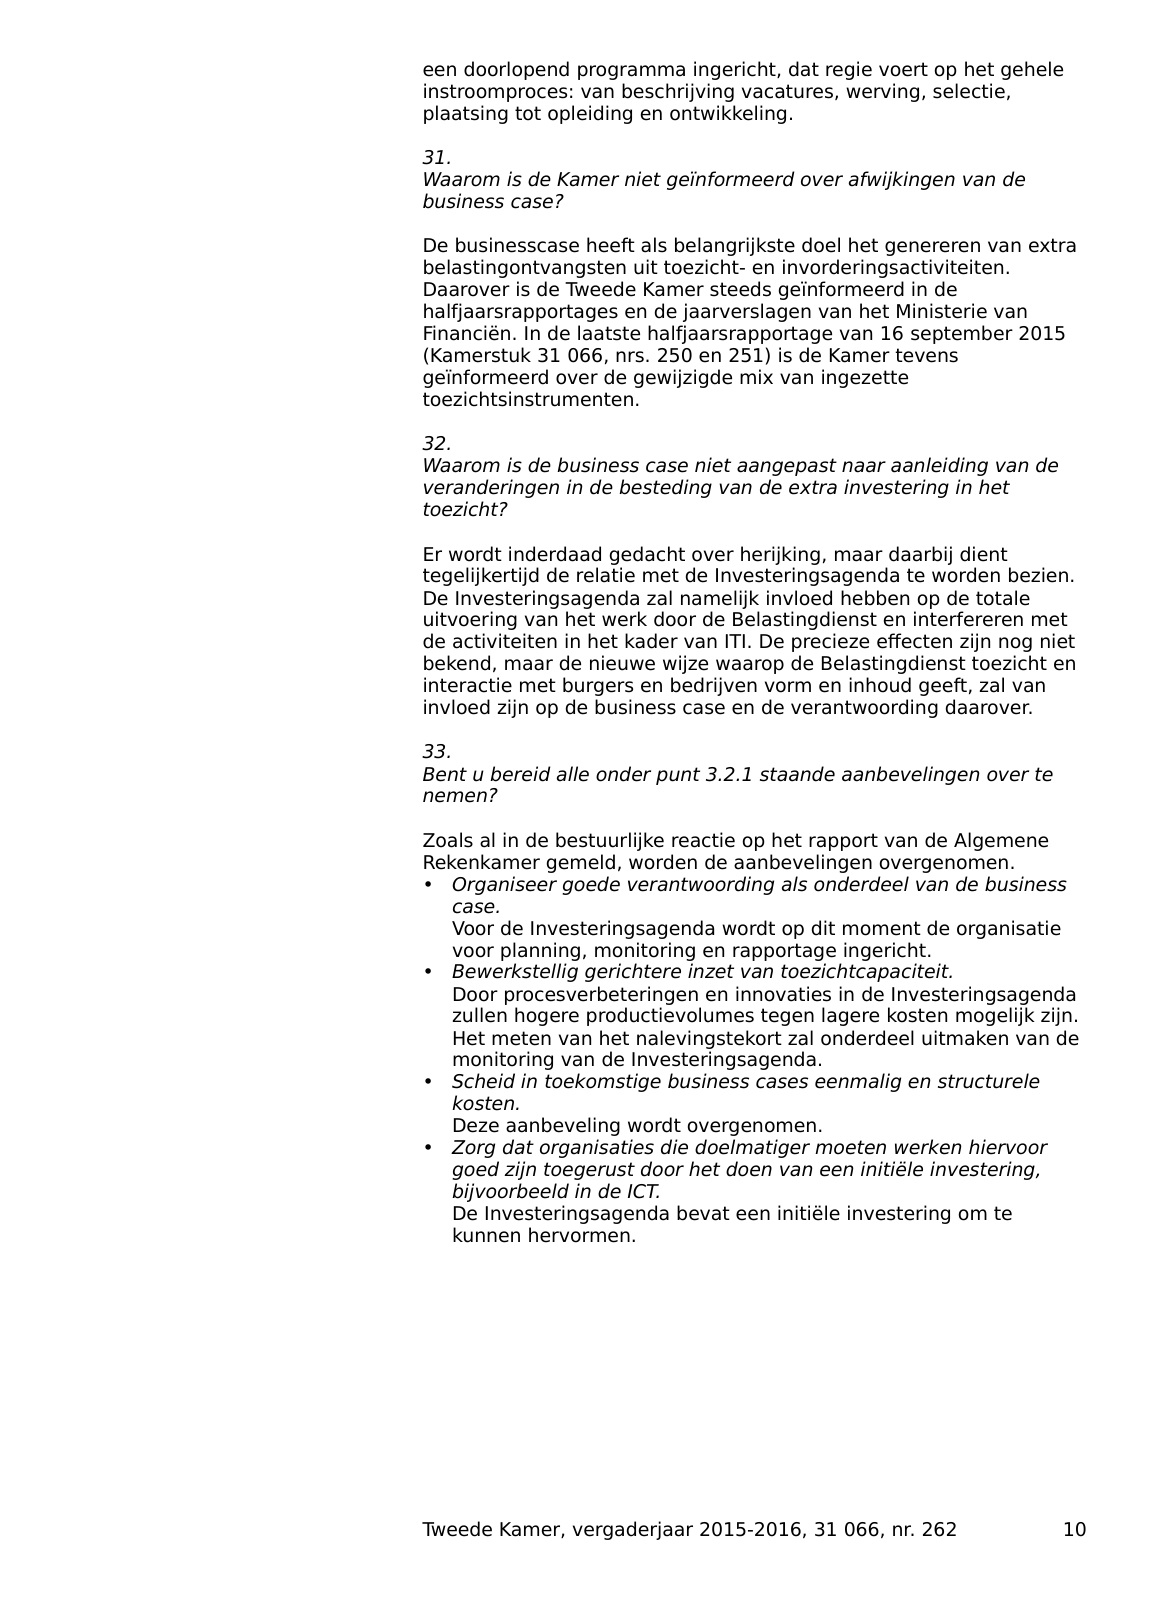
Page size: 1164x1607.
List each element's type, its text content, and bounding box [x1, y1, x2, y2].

text Deze aanbeveling wordt overgenomen. [452, 1115, 1087, 1137]
text Waarom is de business case niet aangepast naar aanleiding van de veranderingen in de besteding van de extra investering in het toezicht? [422, 455, 1087, 521]
text Bent u bereid alle onder punt 3.2.1 staande aanbevelingen over te nemen? [422, 763, 1087, 807]
text 31. [422, 147, 1087, 169]
text een doorlopend programma ingericht, dat regie voert op het gehele instroomproces: van beschrijving vacatures, werving, selectie, plaatsing tot opleiding en ontwikkeling. [422, 59, 1087, 125]
text • Zorg dat organisaties die doelmatiger moeten werken hiervoor goed zijn toegerust door het doen van een initiële investering, bijvoorbeeld in de ICT. [422, 1137, 1087, 1203]
text 33. [422, 741, 1087, 763]
text • Organiseer goede verantwoording als onderdeel van de business case. [422, 873, 1087, 917]
text Waarom is de Kamer niet geïnformeerd over afwijkingen van de business case? [422, 169, 1087, 213]
text De businesscase heeft als belangrijkste doel het genereren van extra belastingontvangsten uit toezicht- en invorderingsactiviteiten. Daarover is de Tweede Kamer steeds geïnformeerd in de halfjaarsrapportages en de jaarverslagen van het Ministerie van Financiën. In de laatste halfjaarsrapportage van 16 september 2015 (Kamerstuk 31 066, nrs. 250 en 251) is de Kamer tevens geïnformeerd over de gewijzigde mix van ingezette toezichtsinstrumenten. [422, 235, 1087, 411]
text • Bewerkstellig gerichtere inzet van toezichtcapaciteit. [422, 961, 1087, 983]
text De Investeringsagenda bevat een initiële investering om te kunnen hervormen. [452, 1203, 1087, 1247]
text • Scheid in toekomstige business cases eenmalig en structurele kosten. [422, 1071, 1087, 1115]
text 32. [422, 433, 1087, 455]
text Er wordt inderdaad gedacht over herijking, maar daarbij dient tegelijkertijd de relatie met de Investeringsagenda te worden bezien. De Investeringsagenda zal namelijk invloed hebben op de totale uitvoering van het werk door de Belastingdienst en interfereren met de activiteiten in het kader van ITI. De precieze effecten zijn nog niet bekend, maar de nieuwe wijze waarop de Belastingdienst toezicht en interactie met burgers en bedrijven vorm en inhoud geeft, zal van invloed zijn op de business case en de verantwoording daarover. [422, 543, 1087, 719]
text Zoals al in de bestuurlijke reactie op het rapport van de Algemene Rekenkamer gemeld, worden de aanbevelingen overgenomen. [422, 829, 1087, 873]
text Voor de Investeringsagenda wordt op dit moment de organisatie voor planning, monitoring en rapportage ingericht. [452, 917, 1087, 961]
text Door procesverbeteringen en innovaties in de Investeringsagenda zullen hogere productievolumes tegen lagere kosten mogelijk zijn. Het meten van het nalevingstekort zal onderdeel uitmaken van de monitoring van de Investeringsagenda. [452, 983, 1087, 1071]
